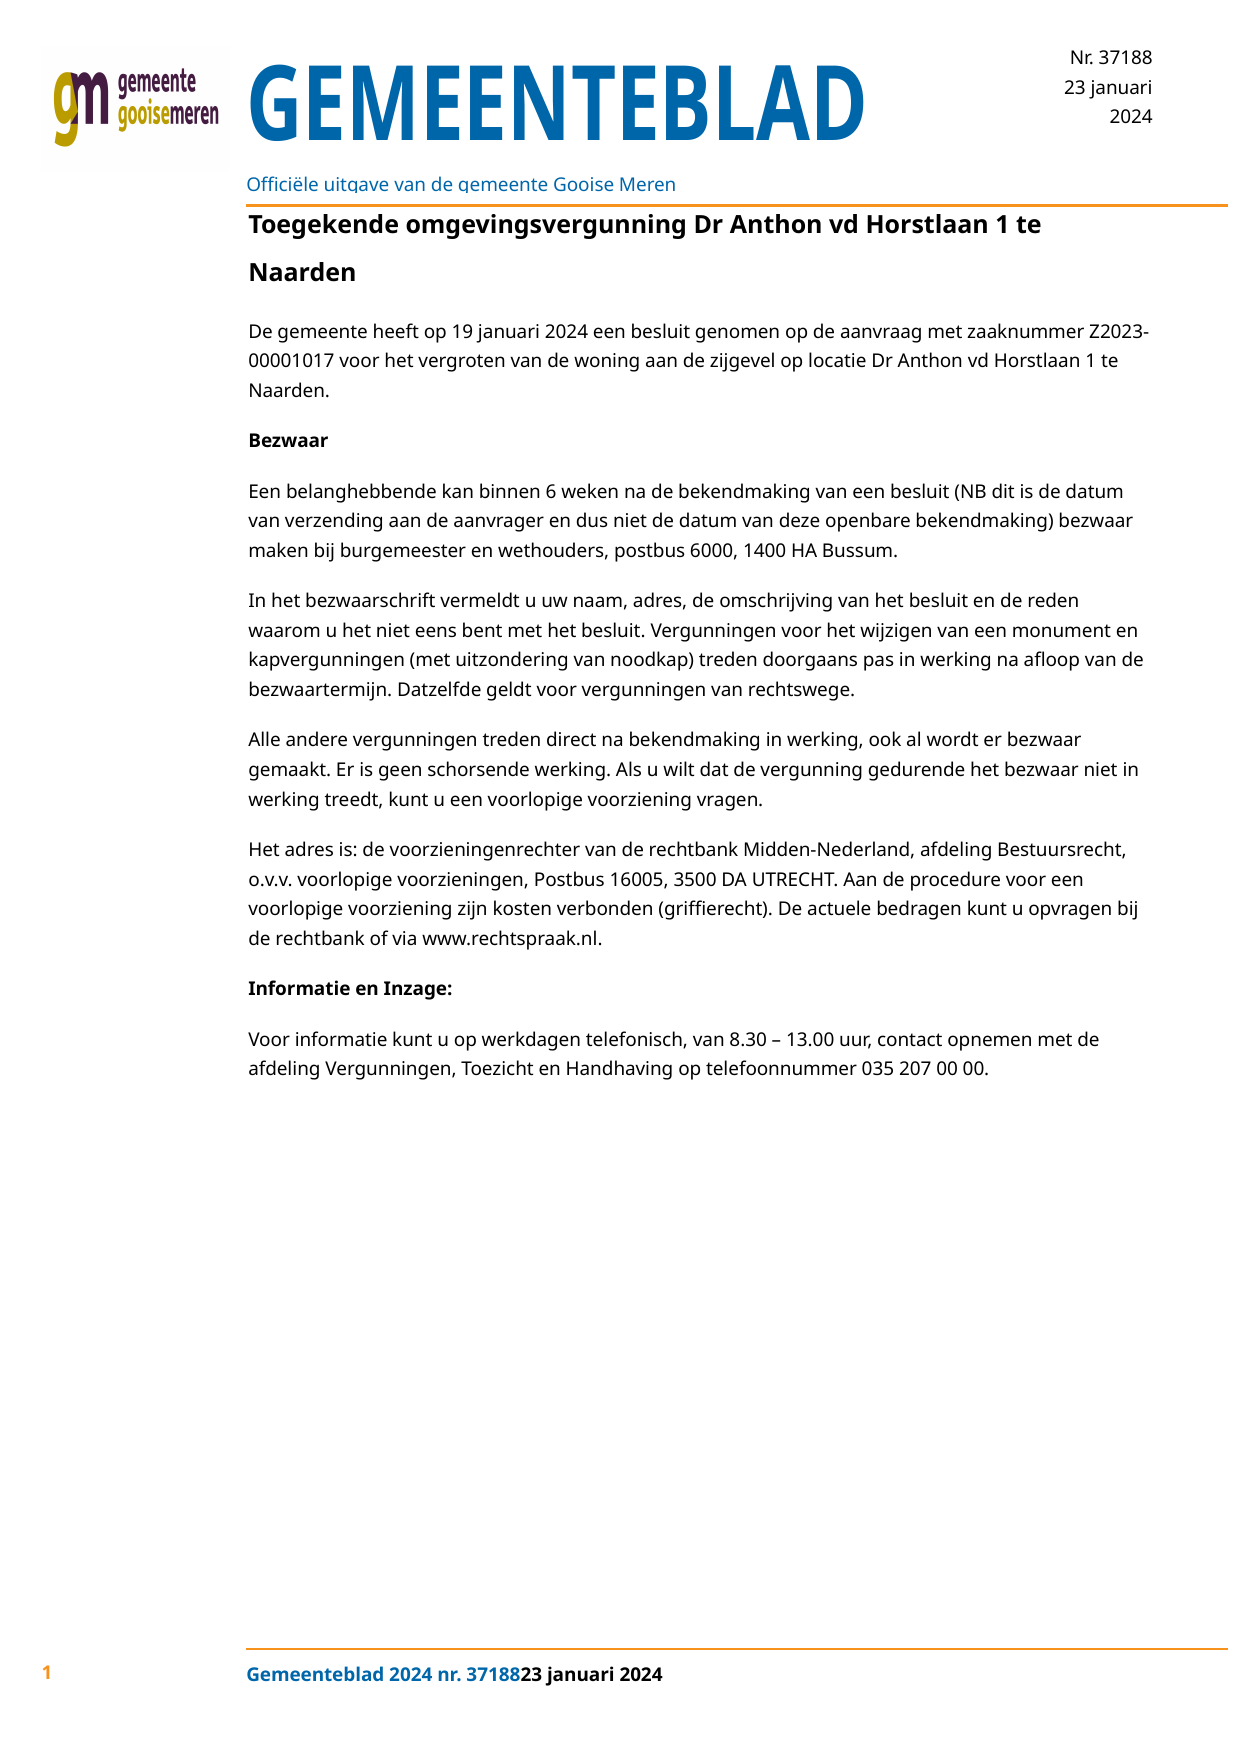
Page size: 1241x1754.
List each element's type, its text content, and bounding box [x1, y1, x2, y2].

text Voor informatie kunt u op werkdagen telefonisch, van 8.30 – 13.00 uur, contact opnemen met de afdeling Vergunningen, Toezicht en Handhaving op telefoonnummer 035 207 00 00. [248, 1026, 1152, 1081]
text Informatie en Inzage: [248, 975, 1152, 1001]
picture [41, 47, 231, 172]
text Toegekende omgevingsvergunning Dr Anthon vd Horstlaan 1 te Naarden [248, 207, 1152, 288]
text Alle andere vergunningen treden direct na bekendmaking in werking, ook al wordt er bezwaar gemaakt. Er is geen schorsende werking. Als u wilt dat de vergunning gedurende het bezwaar niet in werking treedt, kunt u een voorlopige voorziening vragen. [248, 727, 1152, 812]
text De gemeente heeft op 19 januari 2024 een besluit genomen op de aanvraag met zaaknummer Z2023-00001017 voor het vergroten van de woning aan de zijgevel op locatie Dr Anthon vd Horstlaan 1 te Naarden. [248, 318, 1152, 403]
text Bezwaar [248, 427, 1152, 453]
text Een belanghebbende kan binnen 6 weken na de bekendmaking van een besluit (NB dit is de datum van verzending aan de aanvrager en dus niet de datum van deze openbare bekendmaking) bezwaar maken bij burgemeester en wethouders, postbus 6000, 1400 HA Bussum. [248, 478, 1152, 563]
text In het bezwaarschrift vermeldt u uw naam, adres, de omschrijving van het besluit en de reden waarom u het niet eens bent met het besluit. Vergunningen voor het wijzigen van een monument en kapvergunningen (met uitzondering van noodkap) treden doorgaans pas in werking na afloop van de bezwaartermijn. Datzelfde geldt voor vergunningen van rechtswege. [248, 587, 1152, 702]
text Het adres is: de voorzieningenrechter van de rechtbank Midden-Nederland, afdeling Bestuursrecht, o.v.v. voorlopige voorzieningen, Postbus 16005, 3500 DA UTRECHT. Aan de procedure voor een voorlopige voorziening zijn kosten verbonden (griffierecht). De actuele bedragen kunt u opvragen bij de rechtbank of via www.rechtspraak.nl. [248, 836, 1152, 951]
